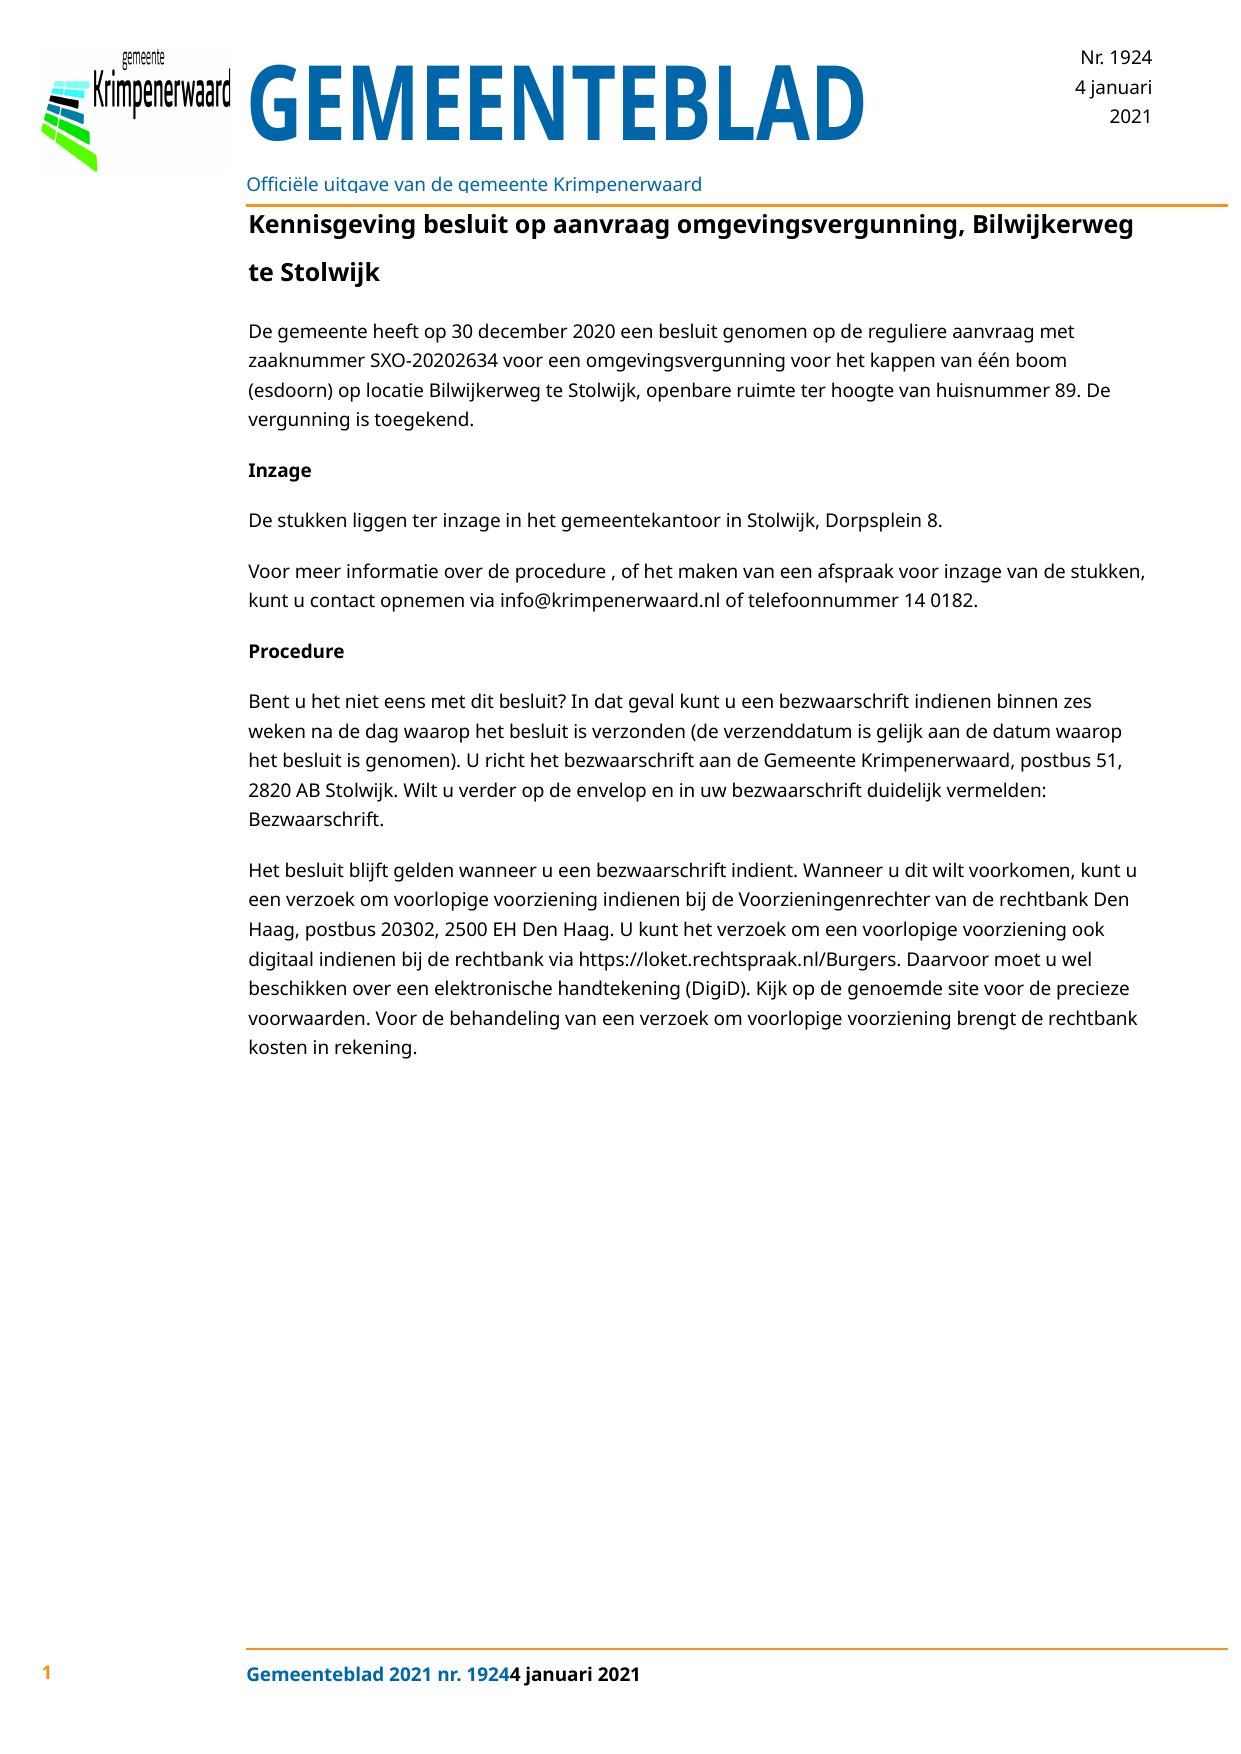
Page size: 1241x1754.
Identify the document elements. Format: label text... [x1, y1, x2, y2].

text Voor meer informatie over de procedure , of het maken van een afspraak voor inzage van de stukken, kunt u contact opnemen via info@krimpenerwaard.nl of telefoonnummer 14 0182. [248, 558, 1152, 613]
text Het besluit blijft gelden wanneer u een bezwaarschrift indient. Wanneer u dit wilt voorkomen, kunt u een verzoek om voorlopige voorziening indienen bij de Voorzieningenrechter van de rechtbank Den Haag, postbus 20302, 2500 EH Den Haag. U kunt het verzoek om een voorlopige voorziening ook digitaal indienen bij de rechtbank via https://loket.rechtspraak.nl/Burgers. Daarvoor moet u wel beschikken over een elektronische handtekening (DigiD). Kijk op de genoemde site voor de precieze voorwaarden. Voor de behandeling van een verzoek om voorlopige voorziening brengt de rechtbank kosten in rekening. [248, 857, 1152, 1060]
text Procedure [248, 638, 1152, 664]
text Inzage [248, 457, 1152, 483]
text De stukken liggen ter inzage in het gemeentekantoor in Stolwijk, Dorpsplein 8. [248, 507, 1152, 533]
text Kennisgeving besluit op aanvraag omgevingsvergunning, Bilwijkerweg te Stolwijk [248, 207, 1152, 288]
text De gemeente heeft op 30 december 2020 een besluit genomen op de reguliere aanvraag met zaaknummer SXO-20202634 voor een omgevingsvergunning voor het kappen van één boom (esdoorn) op locatie Bilwijkerweg te Stolwijk, openbare ruimte ter hoogte van huisnummer 89. De vergunning is toegekend. [248, 318, 1152, 432]
text Bent u het niet eens met dit besluit? In dat geval kunt u een bezwaarschrift indienen binnen zes weken na de dag waarop het besluit is verzonden (de verzenddatum is gelijk aan de datum waarop het besluit is genomen). U richt het bezwaarschrift aan de Gemeente Krimpenerwaard, postbus 51, 2820 AB Stolwijk. Wilt u verder op de envelop en in uw bezwaarschrift duidelijk vermelden: Bezwaarschrift. [248, 688, 1152, 832]
picture [41, 47, 231, 172]
